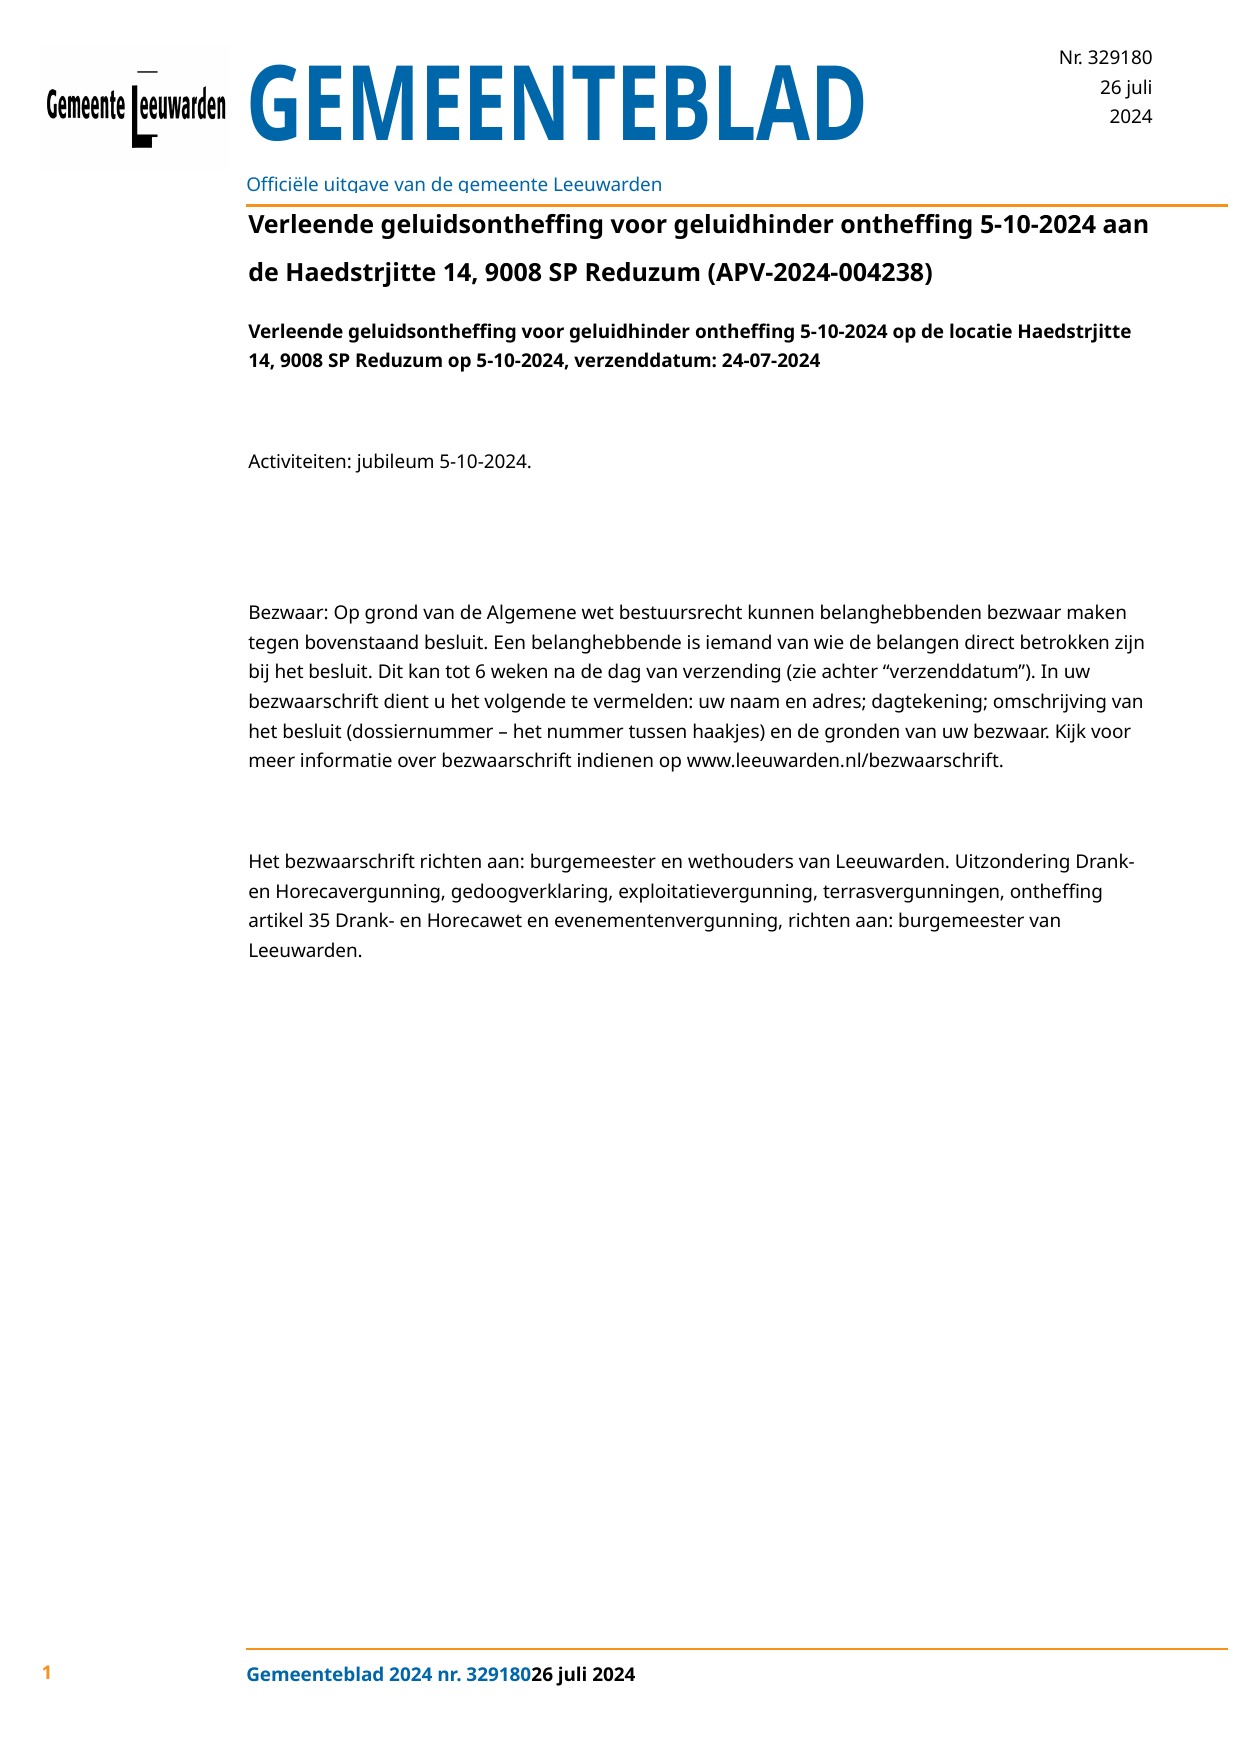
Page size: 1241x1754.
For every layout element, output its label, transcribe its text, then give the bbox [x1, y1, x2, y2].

text Het bezwaarschrift richten aan: burgemeester en wethouders van Leeuwarden. Uitzondering Drank- en Horecavergunning, gedoogverklaring, exploitatievergunning, terrasvergunningen, ontheffing artikel 35 Drank- en Horecawet en evenementenvergunning, richten aan: burgemeester van Leeuwarden. [248, 848, 1152, 963]
text Verleende geluidsontheffing voor geluidhinder ontheffing 5-10-2024 op de locatie Haedstrjitte 14, 9008 SP Reduzum op 5-10-2024, verzenddatum: 24-07-2024 [248, 318, 1152, 373]
text Activiteiten: jubileum 5-10-2024. [248, 448, 1152, 474]
picture [41, 47, 231, 172]
text Bezwaar: Op grond van de Algemene wet bestuursrecht kunnen belanghebbenden bezwaar maken tegen bovenstaand besluit. Een belanghebbende is iemand van wie de belangen direct betrokken zijn bij het besluit. Dit kan tot 6 weken na de dag van verzending (zie achter “verzenddatum”). In uw bezwaarschrift dient u het volgende te vermelden: uw naam en adres; dagtekening; omschrijving van het besluit (dossiernummer – het nummer tussen haakjes) en de gronden van uw bezwaar. Kijk voor meer informatie over bezwaarschrift indienen op www.leeuwarden.nl/bezwaarschrift. [248, 599, 1152, 773]
text Verleende geluidsontheffing voor geluidhinder ontheffing 5-10-2024 aan de Haedstrjitte 14, 9008 SP Reduzum (APV-2024-004238) [248, 207, 1152, 288]
